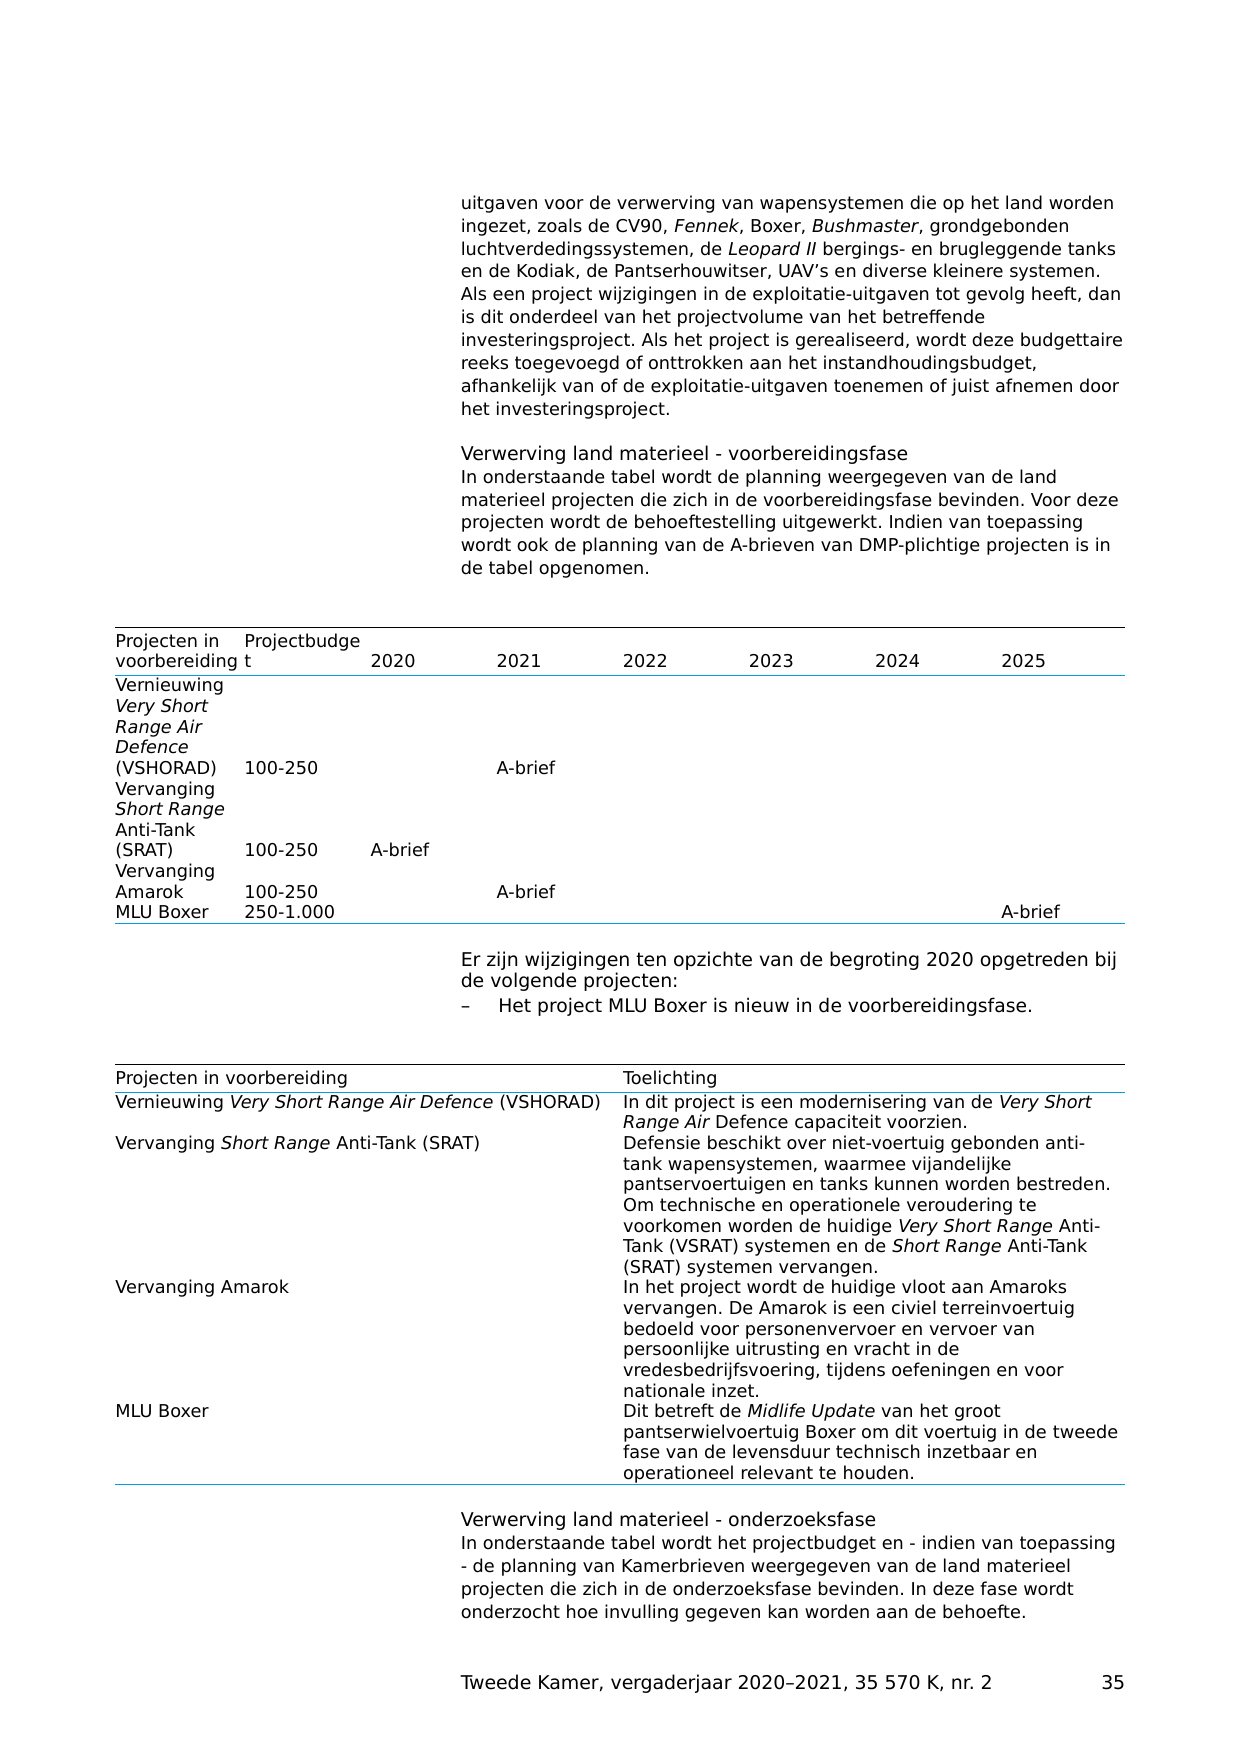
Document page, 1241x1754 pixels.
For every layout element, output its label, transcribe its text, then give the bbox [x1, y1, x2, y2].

table_cell 100-250 [241, 861, 367, 902]
table_cell 100-250 [241, 779, 367, 861]
table_header Projecten in voorbereidingsfase (in miljoenen euro) [115, 602, 1125, 627]
table_cell [746, 779, 872, 861]
table_cell [872, 861, 998, 902]
table_cell MLU Boxer [115, 902, 241, 923]
table_cell [494, 902, 620, 923]
text Er zijn wijzigingen ten opzichte van de begroting 2020 opgetreden bij de volgende projecten: [461, 948, 1125, 992]
table_cell 2025 [998, 628, 1125, 675]
table_cell A-brief [494, 861, 620, 902]
table_cell 2020 [368, 628, 493, 675]
table_cell Vernieuwing Very Short Range Air Defence (VSHORAD) [115, 1093, 620, 1133]
text In onderstaande tabel wordt het projectbudget en - indien van toepassing - de planning van Kamerbrieven weergegeven van de land materieel projecten die zich in de onderzoeksfase bevinden. In deze fase wordt onderzocht hoe invulling gegeven kan worden aan de behoefte. [461, 1531, 1125, 1623]
table_cell [620, 779, 746, 861]
table_cell [746, 676, 872, 778]
title Verwerving land materieel - onderzoeksfase [461, 1509, 1125, 1531]
table_cell A-brief [494, 676, 620, 778]
table_cell 2024 [872, 628, 998, 675]
table_cell [368, 676, 493, 778]
table_cell Defensie beschikt over niet-voertuig gebonden anti-tank wapensystemen, waarmee vijandelijke pantservoertuigen en tanks kunnen worden bestreden. Om technische en operationele veroudering te voorkomen worden de huidige Very Short Range Anti-Tank (VSRAT) systemen en de Short Range Anti-Tank (SRAT) systemen vervangen. [620, 1133, 1125, 1277]
table_cell [620, 676, 746, 778]
table_cell Toelichting [620, 1065, 1125, 1091]
table_cell Vervanging Amarok [115, 1278, 620, 1401]
text uitgaven voor de verwerving van wapensystemen die op het land worden ingezet, zoals de CV90, Fennek, Boxer, Bushmaster, grondgebonden luchtverdedingssystemen, de Leopard II bergings- en brugleggende tanks en de Kodiak, de Pantserhouwitser, UAV’s en diverse kleinere systemen. Als een project wijzigingen in de exploitatie-uitgaven tot gevolg heeft, dan is dit onderdeel van het projectvolume van het betreffende investeringsproject. Als het project is gerealiseerd, wordt deze budgettaire reeks toegevoegd of onttrokken aan het instandhoudingsbudget, afhankelijk van of de exploitatie-uitgaven toenemen of juist afnemen door het investeringsproject. [461, 191, 1125, 420]
title Verwerving land materieel - voorbereidingsfase [461, 443, 1125, 465]
table_cell Projectbudget [241, 628, 367, 675]
table_cell 250-1.000 [241, 902, 367, 923]
table_cell 2023 [746, 628, 872, 675]
text In onderstaande tabel wordt de planning weergegeven van de land materieel projecten die zich in de voorbereidingsfase bevinden. Voor deze projecten wordt de behoeftestelling uitgewerkt. Indien van toepassing wordt ook de planning van de A-brieven van DMP-plichtige projecten is in de tabel opgenomen. [461, 465, 1125, 579]
table_cell A-brief [998, 902, 1125, 923]
table_header Toelichting projecten in voorbereidingsfase [115, 1039, 1125, 1064]
table_cell In het project wordt de huidige vloot aan Amaroks vervangen. De Amarok is een civiel terreinvoertuig bedoeld voor personenvervoer en vervoer van persoonlijke uitrusting en vracht in de vredesbedrijfsvoering, tijdens oefeningen en voor nationale inzet. [620, 1278, 1125, 1401]
table_cell 100-250 [241, 676, 367, 778]
list Het project MLU Boxer is nieuw in de voorbereidingsfase. [461, 992, 1125, 1017]
table_cell 2021 [494, 628, 620, 675]
table_cell [872, 676, 998, 778]
table_cell [368, 902, 493, 923]
table_cell [368, 861, 493, 902]
table_cell [998, 676, 1125, 778]
table_cell [998, 861, 1125, 902]
table_cell [872, 779, 998, 861]
table_cell Vervanging Short Range Anti-Tank (SRAT) [115, 1133, 620, 1277]
table_cell Vernieuwing Very Short Range Air Defence (VSHORAD) [115, 676, 241, 778]
table_cell Projecten in voorbereiding [115, 628, 241, 675]
table_cell Vervanging Short Range Anti-Tank (SRAT) [115, 779, 241, 861]
table_cell [620, 861, 746, 902]
table_cell In dit project is een modernisering van de Very Short Range Air Defence capaciteit voorzien. [620, 1093, 1125, 1133]
table_cell [998, 779, 1125, 861]
table_cell [872, 902, 998, 923]
table_cell Dit betreft de Midlife Update van het groot pantserwielvoertuig Boxer om dit voertuig in de tweede fase van de levensduur technisch inzetbaar en operationeel relevant te houden. [620, 1401, 1125, 1484]
table_cell [620, 902, 746, 923]
table_cell [494, 779, 620, 861]
table_cell A-brief [368, 779, 493, 861]
table_cell MLU Boxer [115, 1401, 620, 1484]
table_cell [746, 861, 872, 902]
table_cell Vervanging Amarok [115, 861, 241, 902]
table_cell 2022 [620, 628, 746, 675]
table_cell [746, 902, 872, 923]
table_cell Projecten in voorbereiding [115, 1065, 620, 1091]
